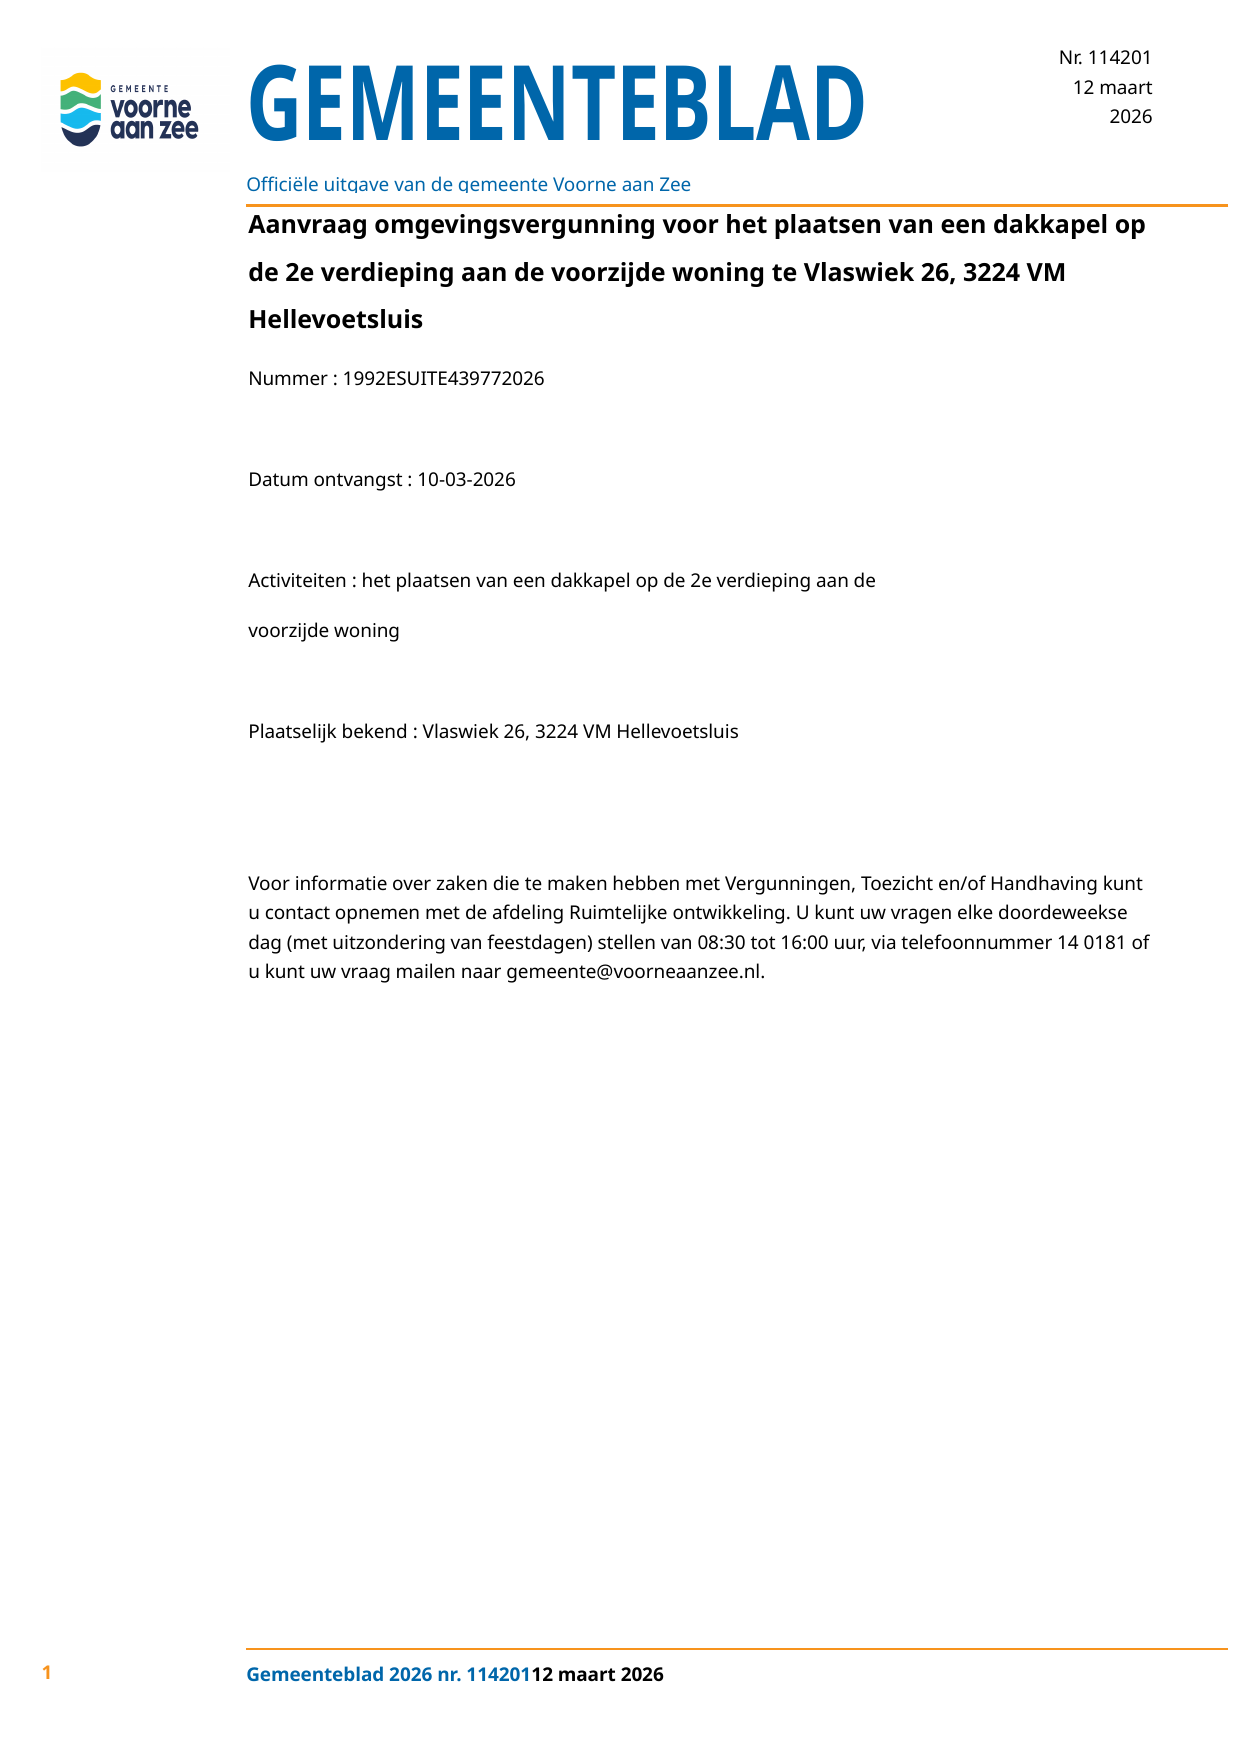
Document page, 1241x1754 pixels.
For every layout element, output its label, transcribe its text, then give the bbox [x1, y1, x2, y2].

text Plaatselijk bekend : Vlaswiek 26, 3224 VM Hellevoetsluis [248, 718, 1152, 744]
text Voor informatie over zaken die te maken hebben met Vergunningen, Toezicht en/of Handhaving kunt u contact opnemen met de afdeling Ruimtelijke ontwikkeling. U kunt uw vragen elke doordeweekse dag (met uitzondering van feestdagen) stellen van 08:30 tot 16:00 uur, via telefoonnummer 14 0181 of u kunt uw vraag mailen naar gemeente@voorneaanzee.nl. [248, 870, 1152, 984]
text Nummer : 1992ESUITE439772026 [248, 366, 1152, 391]
text voorzijde woning [248, 618, 1152, 643]
picture [41, 47, 231, 172]
text Datum ontvangst : 10-03-2026 [248, 466, 1152, 492]
text Activiteiten : het plaatsen van een dakkapel op de 2e verdieping aan de [248, 567, 1152, 593]
text Aanvraag omgevingsvergunning voor het plaatsen van een dakkapel op de 2e verdieping aan de voorzijde woning te Vlaswiek 26, 3224 VM Hellevoetsluis [248, 207, 1152, 336]
